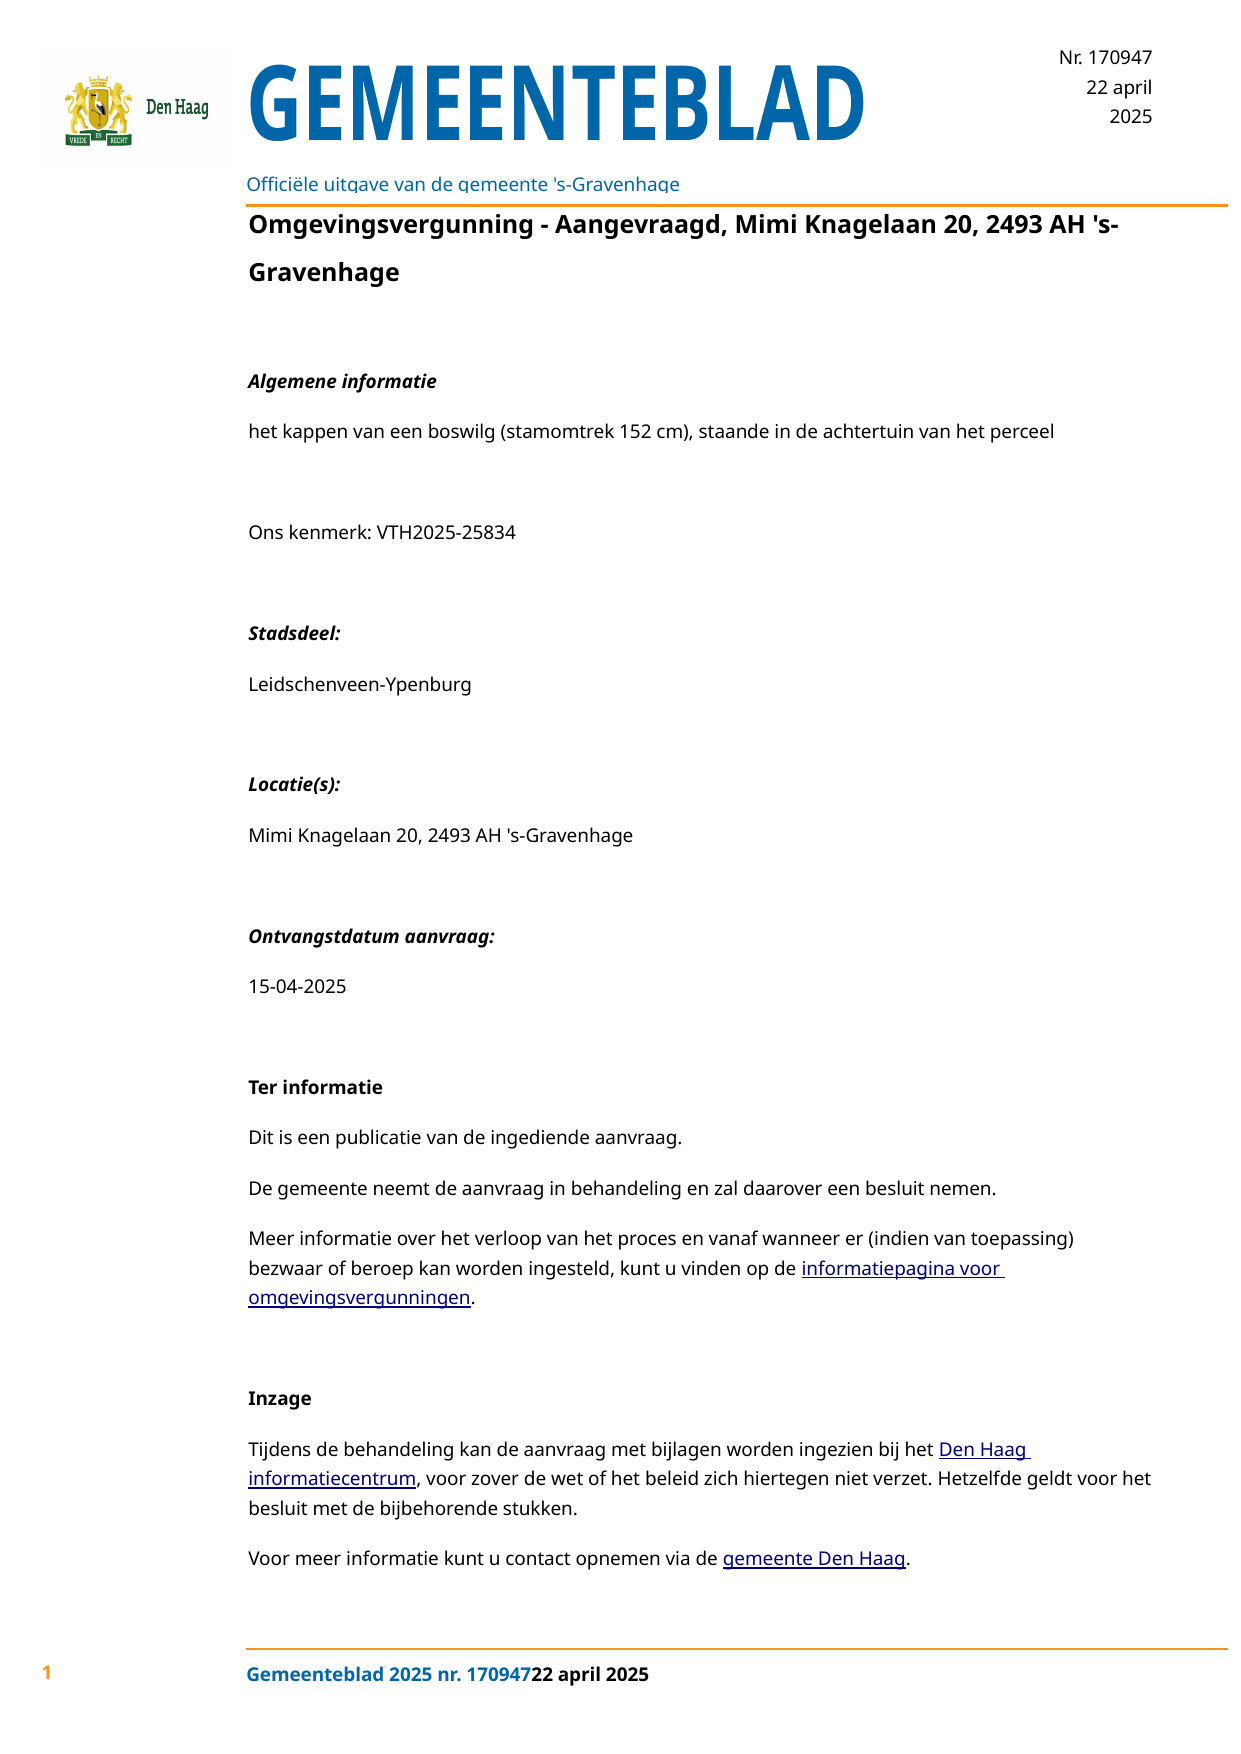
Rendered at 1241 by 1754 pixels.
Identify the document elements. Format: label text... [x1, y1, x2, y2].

text Leidschenveen-Ypenburg [248, 671, 1152, 697]
text Meer informatie over het verloop van het proces en vanaf wanneer er (indien van toepassing) bezwaar of beroep kan worden ingesteld, kunt u vinden op de informatiepagina voor omgevingsvergunningen. [248, 1225, 1152, 1310]
text De gemeente neemt de aanvraag in behandeling en zal daarover een besluit nemen. [248, 1175, 1152, 1201]
text Locatie(s): [248, 772, 1152, 797]
text Ontvangstdatum aanvraag: [248, 923, 1152, 949]
text Ons kenmerk: VTH2025-25834 [248, 519, 1152, 545]
text Mimi Knagelaan 20, 2493 AH 's-Gravenhage [248, 822, 1152, 848]
text Omgevingsvergunning - Aangevraagd, Mimi Knagelaan 20, 2493 AH 's-Gravenhage [248, 207, 1152, 288]
text Dit is een publicatie van de ingediende aanvraag. [248, 1124, 1152, 1150]
text het kappen van een boswilg (stamomtrek 152 cm), staande in de achtertuin van het perceel [248, 419, 1152, 444]
picture [41, 47, 231, 172]
text 15-04-2025 [248, 973, 1152, 999]
text Ter informatie [248, 1074, 1152, 1100]
text Stadsdeel: [248, 620, 1152, 646]
text Inzage [248, 1385, 1152, 1411]
text Voor meer informatie kunt u contact opnemen via de gemeente Den Haag. [248, 1545, 1152, 1571]
text Tijdens de behandeling kan de aanvraag met bijlagen worden ingezien bij het Den Haag informatiecentrum, voor zover de wet of het beleid zich hiertegen niet verzet. Hetzelfde geldt voor het besluit met de bijbehorende stukken. [248, 1436, 1152, 1521]
text Algemene informatie [248, 368, 1152, 394]
